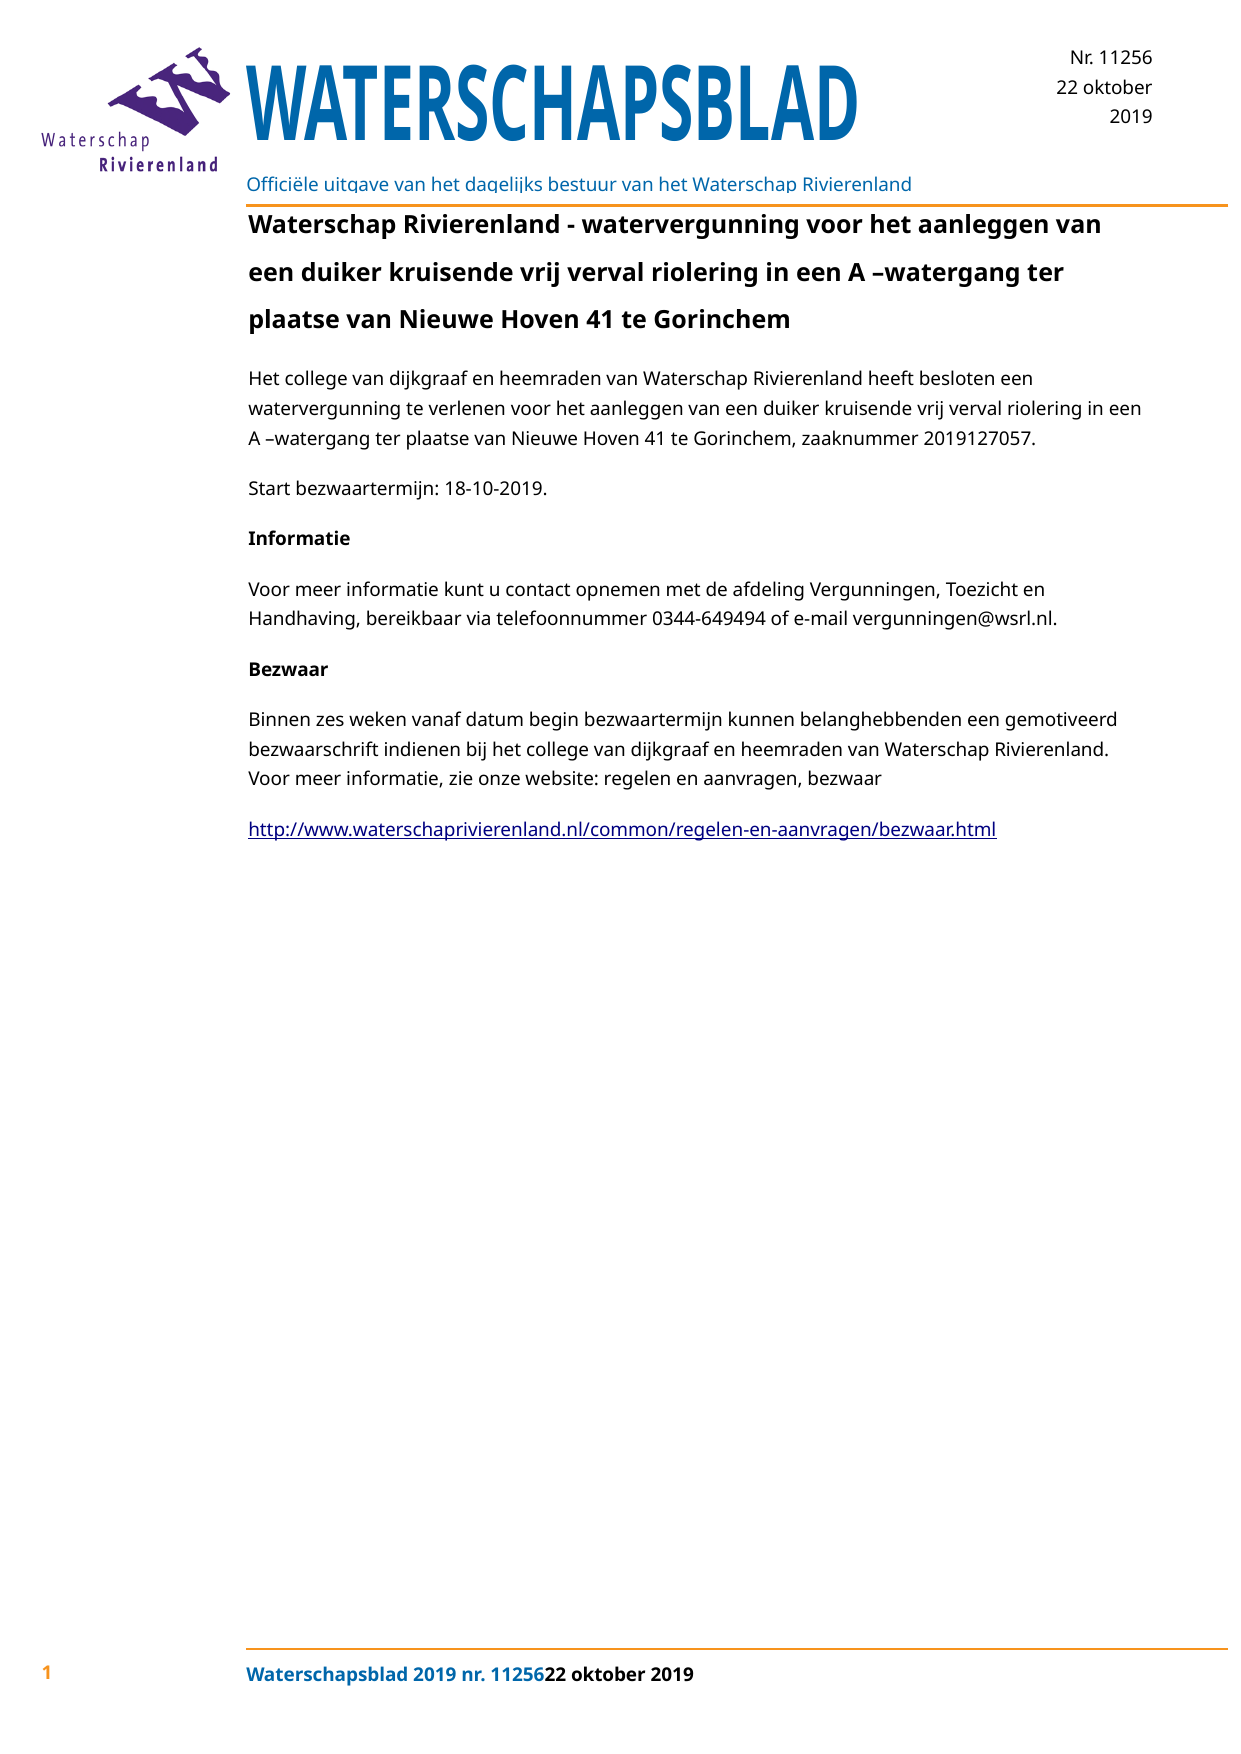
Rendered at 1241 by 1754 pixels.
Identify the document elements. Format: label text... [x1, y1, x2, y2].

picture [41, 47, 231, 172]
text Start bezwaartermijn: 18-10-2019. [248, 475, 1152, 501]
text Informatie [248, 526, 1152, 551]
text Bezwaar [248, 656, 1152, 682]
text Binnen zes weken vanaf datum begin bezwaartermijn kunnen belanghebbenden een gemotiveerd bezwaarschrift indienen bij het college van dijkgraaf en heemraden van Waterschap Rivierenland. Voor meer informatie, zie onze website: regelen en aanvragen, bezwaar [248, 706, 1152, 791]
text http://www.waterschaprivierenland.nl/common/regelen-en-aanvragen/bezwaar.html [248, 816, 1152, 842]
text Waterschap Rivierenland - watervergunning voor het aanleggen van een duiker kruisende vrij verval riolering in een A –watergang ter plaatse van Nieuwe Hoven 41 te Gorinchem [248, 207, 1152, 336]
text Voor meer informatie kunt u contact opnemen met de afdeling Vergunningen, Toezicht en Handhaving, bereikbaar via telefoonnummer 0344-649494 of e-mail vergunningen@wsrl.nl. [248, 576, 1152, 631]
text Het college van dijkgraaf en heemraden van Waterschap Rivierenland heeft besloten een watervergunning te verlenen voor het aanleggen van een duiker kruisende vrij verval riolering in een A –watergang ter plaatse van Nieuwe Hoven 41 te Gorinchem, zaaknummer 2019127057. [248, 366, 1152, 450]
